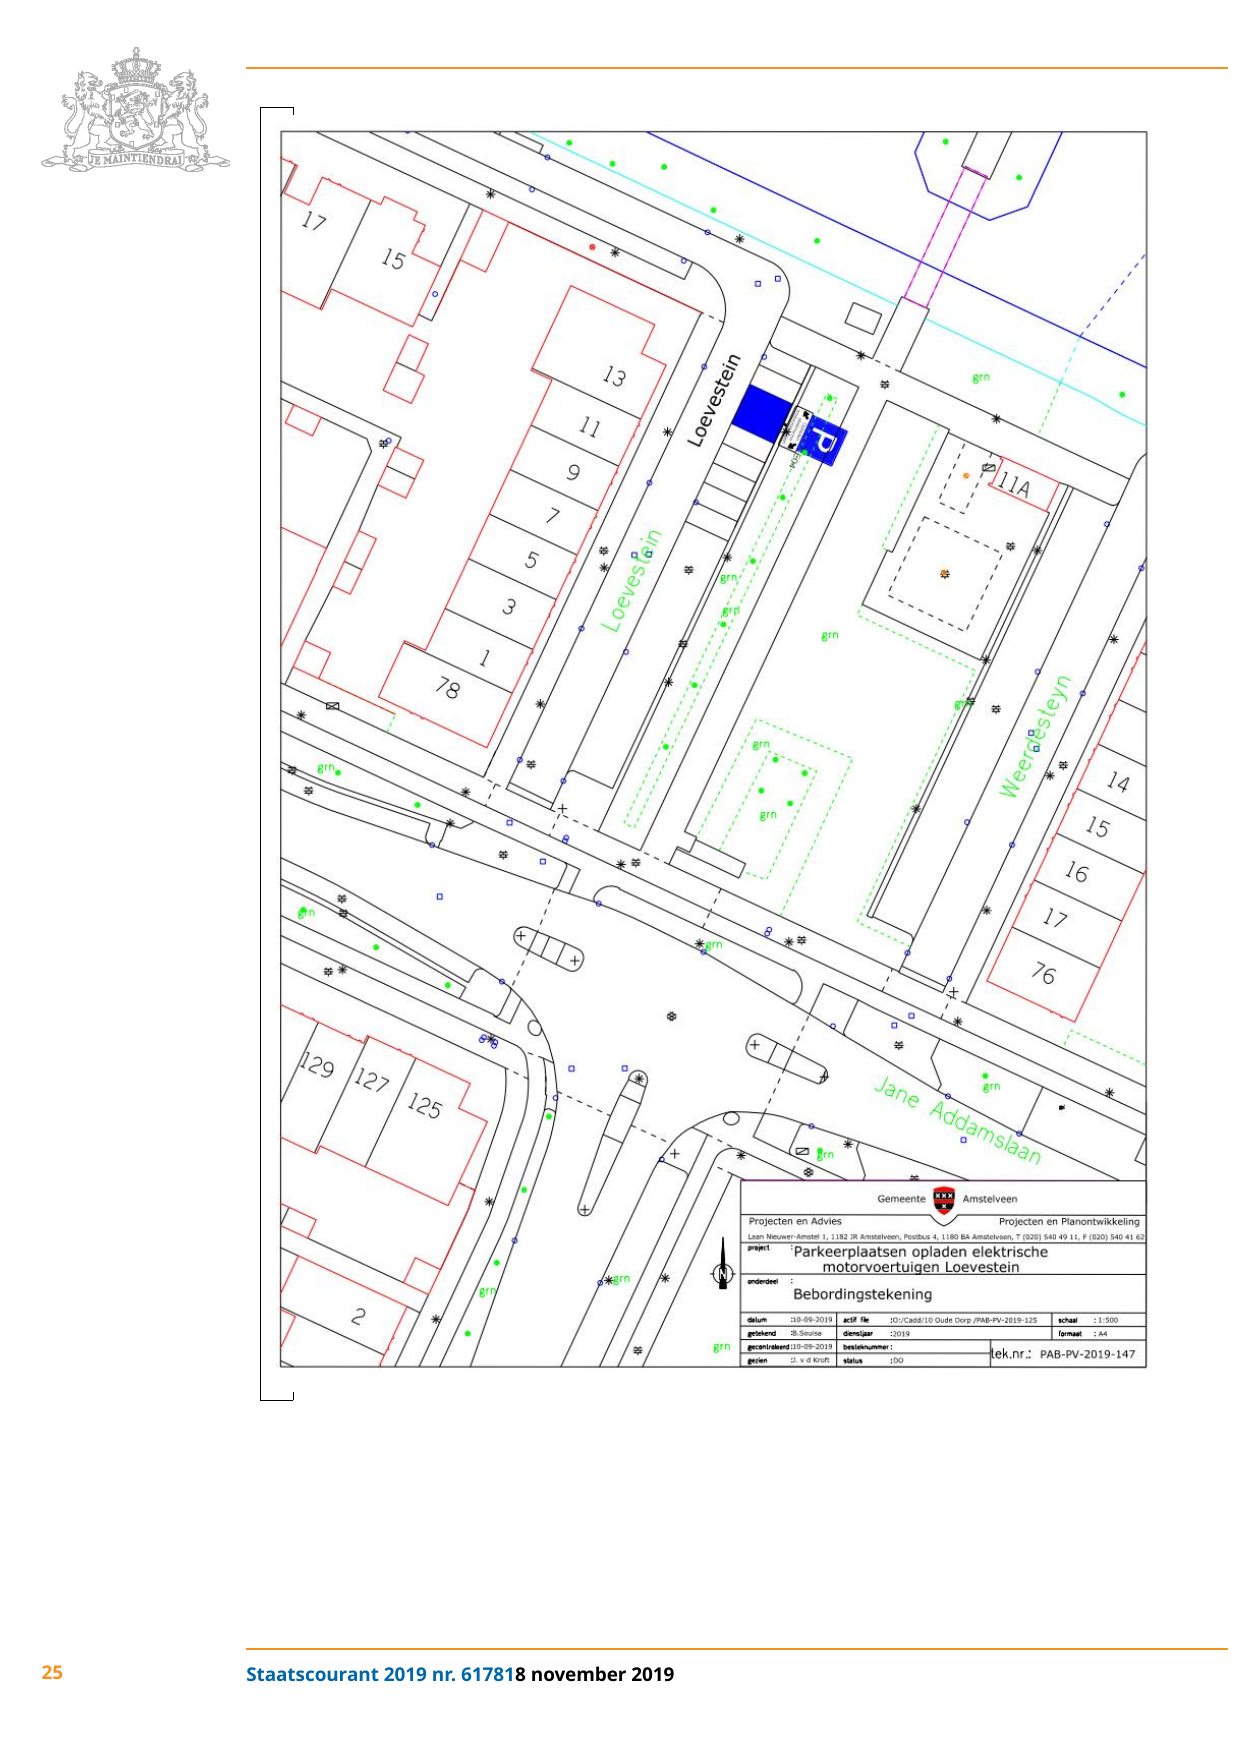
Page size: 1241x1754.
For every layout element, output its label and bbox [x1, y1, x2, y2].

picture [268, 115, 1173, 1392]
picture [41, 47, 231, 172]
